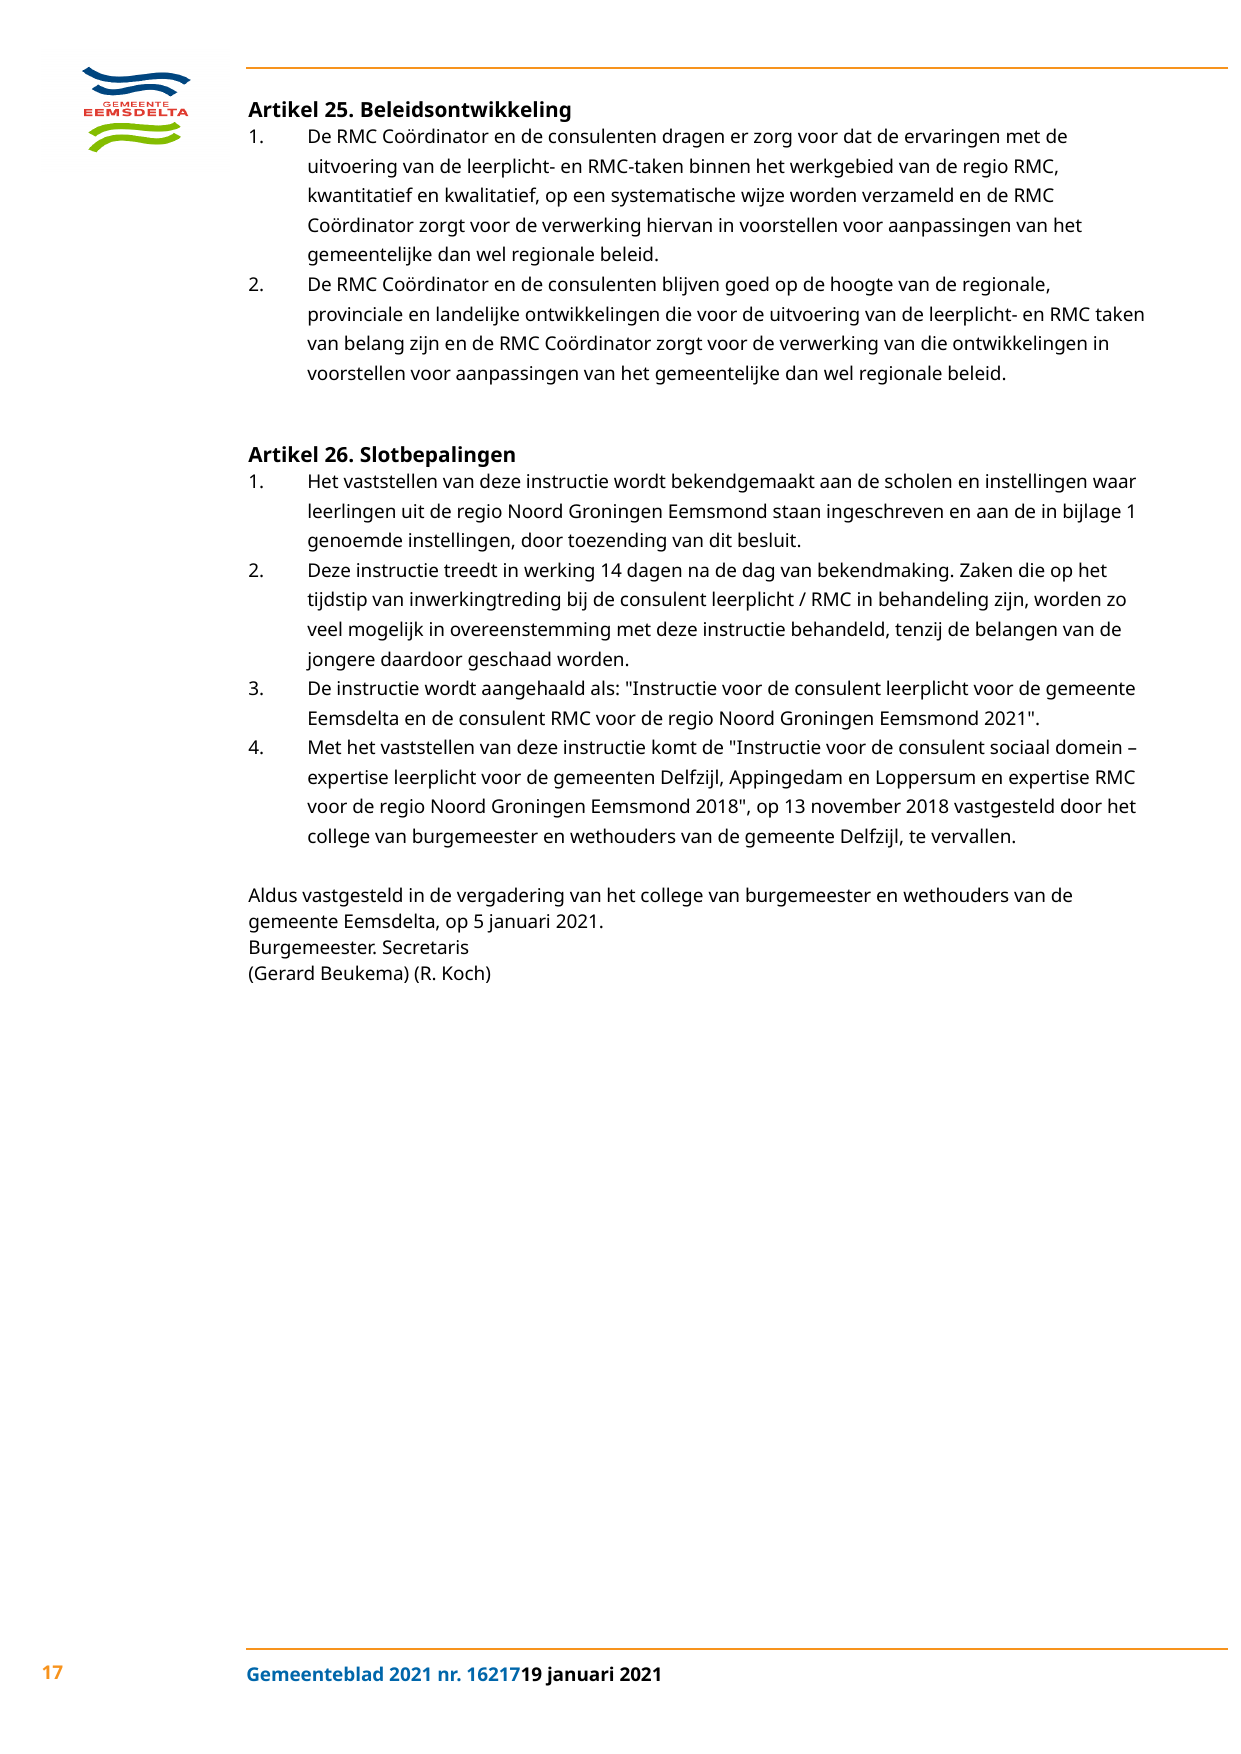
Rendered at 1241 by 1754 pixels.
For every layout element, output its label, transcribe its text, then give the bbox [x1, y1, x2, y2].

text Artikel 26. Slotbepalingen [248, 440, 1152, 468]
picture [41, 47, 231, 172]
list Deze instructie treedt in werking 14 dagen na de dag van bekendmaking. Zaken die op het tijdstip van inwerkingtreding bij de consulent leerplicht / RMC in behandeling zijn, worden zo veel mogelijk in overeenstemming met deze instructie behandeld, tenzij de belangen van de jongere daardoor geschaad worden. [248, 557, 1152, 672]
list De RMC Coördinator en de consulenten dragen er zorg voor dat de ervaringen met de uitvoering van de leerplicht- en RMC-taken binnen het werkgebied van de regio RMC, kwantitatief en kwalitatief, op een systematische wijze worden verzameld en de RMC Coördinator zorgt voor de verwerking hiervan in voorstellen voor aanpassingen van het gemeentelijke dan wel regionale beleid. [248, 123, 1152, 267]
text Aldus vastgesteld in de vergadering van het college van burgemeester en wethouders van de gemeente Eemsdelta, op 5 januari 2021. [248, 882, 1152, 934]
list Het vaststellen van deze instructie wordt bekendgemaakt aan de scholen en instellingen waar leerlingen uit de regio Noord Groningen Eemsmond staan ingeschreven en aan de in bijlage 1 genoemde instellingen, door toezending van dit besluit. [248, 468, 1152, 553]
text (Gerard Beukema) (R. Koch) [248, 960, 1152, 985]
text Artikel 25. Beleidsontwikkeling [248, 95, 1152, 123]
list Met het vaststellen van deze instructie komt de "Instructie voor de consulent sociaal domein – expertise leerplicht voor de gemeenten Delfzijl, Appingedam en Loppersum en expertise RMC voor de regio Noord Groningen Eemsmond 2018", op 13 november 2018 vastgesteld door het college van burgemeester en wethouders van de gemeente Delfzijl, te vervallen. [248, 734, 1152, 849]
text Burgemeester. Secretaris [248, 934, 1152, 960]
list De instructie wordt aangehaald als: "Instructie voor de consulent leerplicht voor de gemeente Eemsdelta en de consulent RMC voor de regio Noord Groningen Eemsmond 2021". [248, 675, 1152, 731]
list De RMC Coördinator en de consulenten blijven goed op de hoogte van de regionale, provinciale en landelijke ontwikkelingen die voor de uitvoering van de leerplicht- en RMC taken van belang zijn en de RMC Coördinator zorgt voor de verwerking van die ontwikkelingen in voorstellen voor aanpassingen van het gemeentelijke dan wel regionale beleid. [248, 271, 1152, 386]
